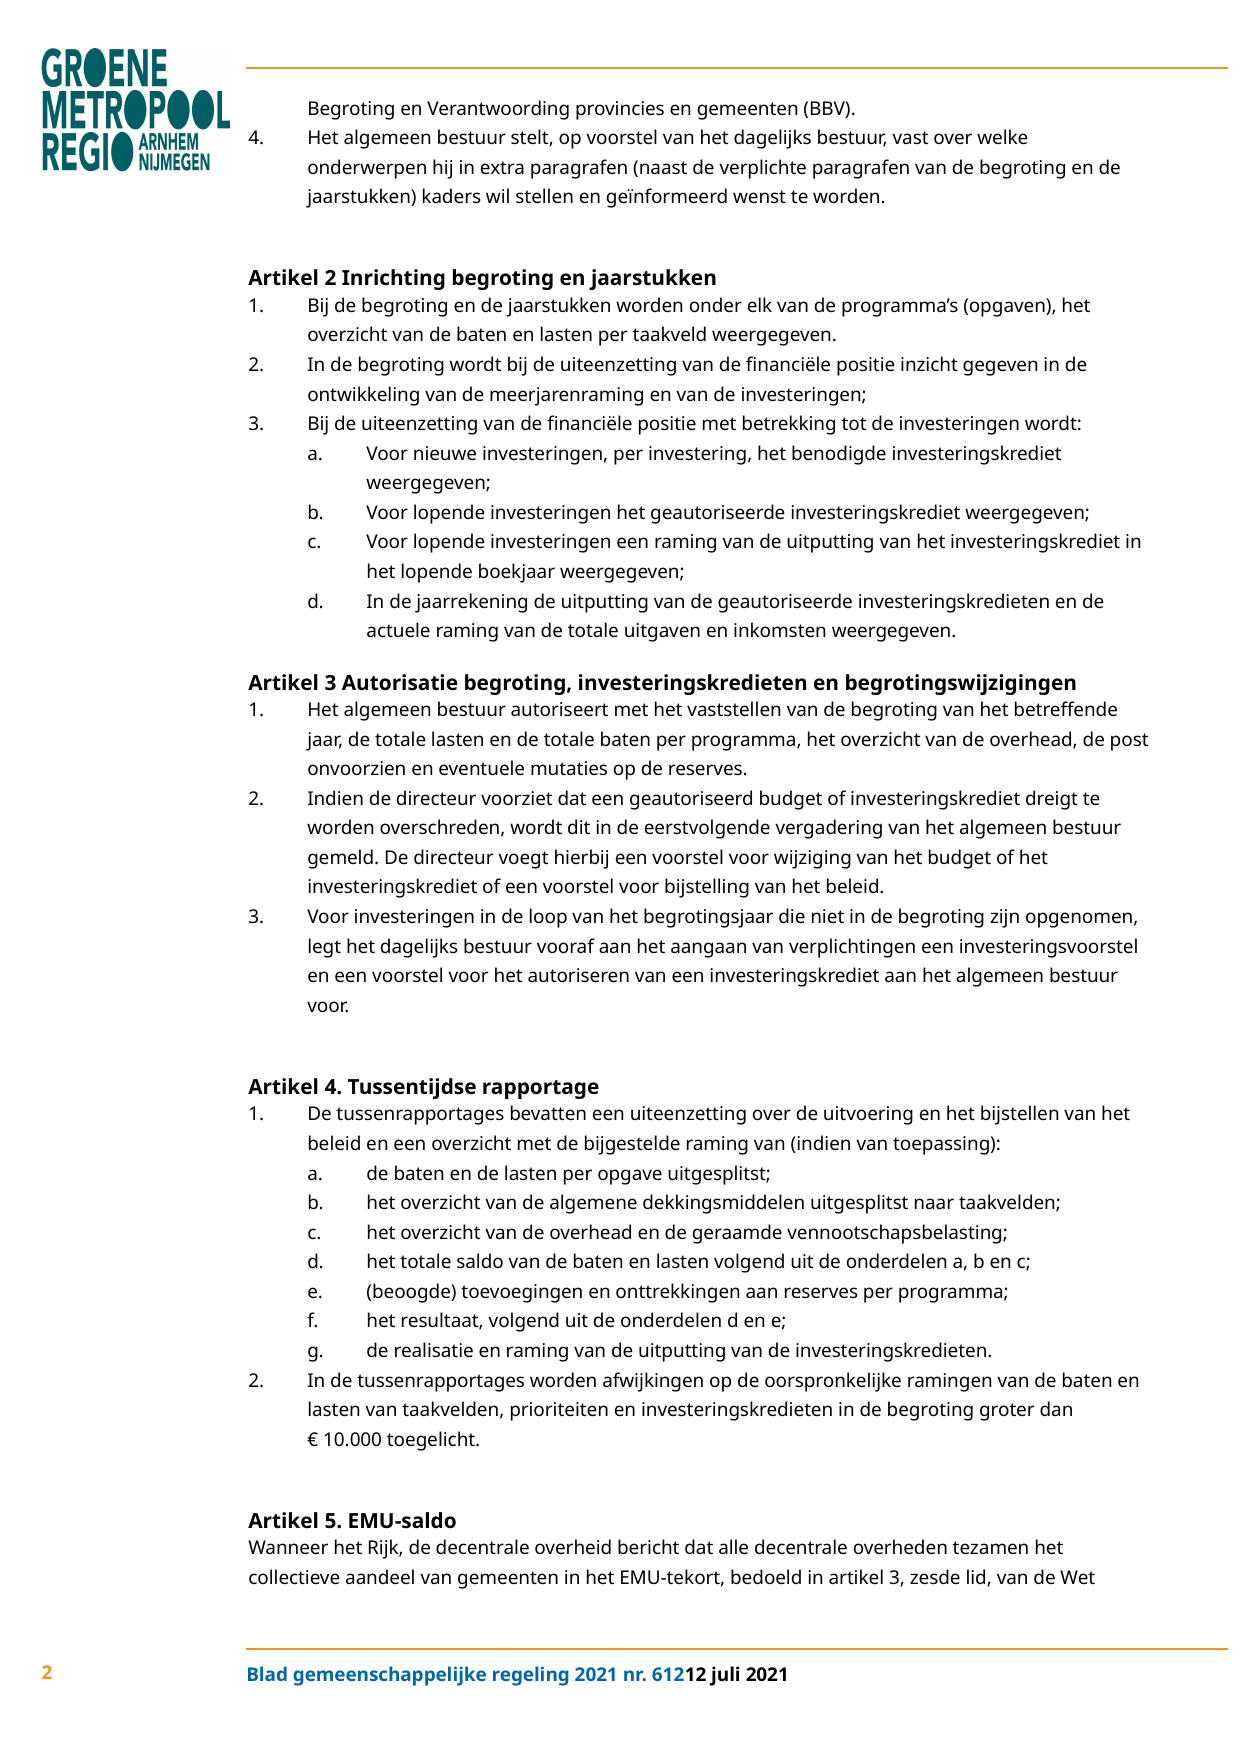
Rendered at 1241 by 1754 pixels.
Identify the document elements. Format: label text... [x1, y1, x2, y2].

text Wanneer het Rijk, de decentrale overheid bericht dat alle decentrale overheden tezamen het collectieve aandeel van gemeenten in het EMU-tekort, bedoeld in artikel 3, zesde lid, van de Wet [248, 1534, 1152, 1590]
text Artikel 5. EMU-saldo [248, 1506, 1152, 1534]
picture [41, 47, 231, 172]
list de realisatie en raming van de uitputting van de investeringskredieten. [307, 1337, 1152, 1363]
list Voor lopende investeringen een raming van de uitputting van het investeringskrediet in het lopende boekjaar weergegeven; [307, 529, 1152, 584]
list Voor investeringen in de loop van het begrotingsjaar die niet in de begroting zijn opgenomen, legt het dagelijks bestuur vooraf aan het aangaan van verplichtingen een investeringsvoorstel en een voorstel voor het autoriseren van een investeringskrediet aan het algemeen bestuur voor. [248, 903, 1152, 1018]
list Begroting en Verantwoording provincies en gemeenten (BBV). [248, 95, 1152, 121]
list In de tussenrapportages worden afwijkingen op de oorspronkelijke ramingen van de baten en lasten van taakvelden, prioriteiten en investeringskredieten in de begroting groter dan € 10.000 toegelicht. [248, 1367, 1152, 1452]
list Indien de directeur voorziet dat een geautoriseerd budget of investeringskrediet dreigt te worden overschreden, wordt dit in de eerstvolgende vergadering van het algemeen bestuur gemeld. De directeur voegt hierbij een voorstel voor wijziging van het budget of het investeringskrediet of een voorstel voor bijstelling van het beleid. [248, 785, 1152, 899]
text Artikel 3 Autorisatie begroting, investeringskredieten en begrotingswijzigingen [248, 668, 1152, 696]
list Voor nieuwe investeringen, per investering, het benodigde investeringskrediet weergegeven; [307, 440, 1152, 495]
list (beoogde) toevoegingen en onttrekkingen aan reserves per programma; [307, 1278, 1152, 1304]
list de baten en de lasten per opgave uitgesplitst; [307, 1160, 1152, 1185]
list In de begroting wordt bij de uiteenzetting van de financiële positie inzicht gegeven in de ontwikkeling van de meerjarenraming en van de investeringen; [248, 351, 1152, 406]
list het overzicht van de algemene dekkingsmiddelen uitgesplitst naar taakvelden; [307, 1189, 1152, 1215]
list Bij de uiteenzetting van de financiële positie met betrekking tot de investeringen wordt: [248, 410, 1152, 436]
list het totale saldo van de baten en lasten volgend uit de onderdelen a, b en c; [307, 1248, 1152, 1274]
text Artikel 4. Tussentijdse rapportage [248, 1072, 1152, 1101]
list Bij de begroting en de jaarstukken worden onder elk van de programma’s (opgaven), het overzicht van de baten en lasten per taakveld weergegeven. [248, 292, 1152, 347]
list De tussenrapportages bevatten een uiteenzetting over de uitvoering en het bijstellen van het beleid en een overzicht met de bijgestelde raming van (indien van toepassing): [248, 1101, 1152, 1156]
list het resultaat, volgend uit de onderdelen d en e; [307, 1308, 1152, 1333]
list Het algemeen bestuur autoriseert met het vaststellen van de begroting van het betreffende jaar, de totale lasten en de totale baten per programma, het overzicht van de overhead, de post onvoorzien en eventuele mutaties op de reserves. [248, 696, 1152, 781]
list Het algemeen bestuur stelt, op voorstel van het dagelijks bestuur, vast over welke onderwerpen hij in extra paragrafen (naast de verplichte paragrafen van de begroting en de jaarstukken) kaders wil stellen en geïnformeerd wenst te worden. [248, 124, 1152, 209]
list Voor lopende investeringen het geautoriseerde investeringskrediet weergegeven; [307, 499, 1152, 525]
list In de jaarrekening de uitputting van de geautoriseerde investeringskredieten en de actuele raming van de totale uitgaven en inkomsten weergegeven. [307, 588, 1152, 643]
text Artikel 2 Inrichting begroting en jaarstukken [248, 263, 1152, 292]
list het overzicht van de overhead en de geraamde vennootschapsbelasting; [307, 1219, 1152, 1244]
